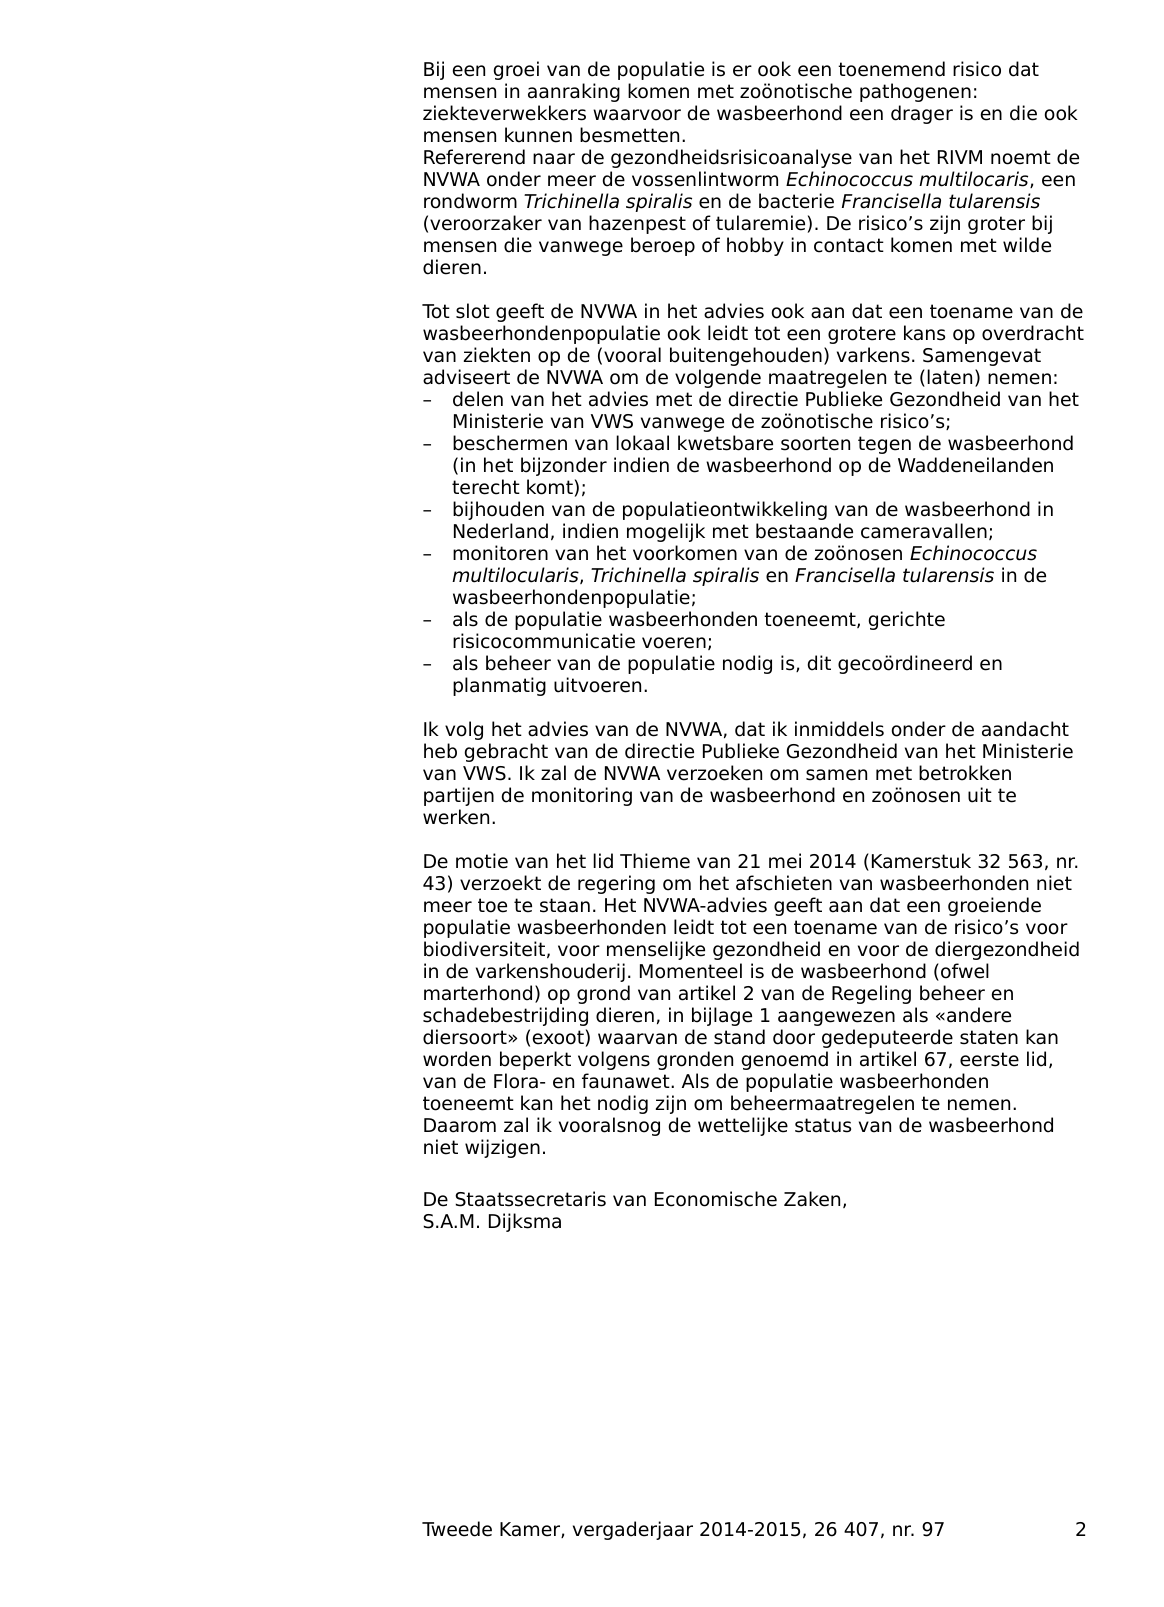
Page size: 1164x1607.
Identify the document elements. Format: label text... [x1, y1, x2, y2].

text Ik volg het advies van de NVWA, dat ik inmiddels onder de aandacht heb gebracht van de directie Publieke Gezondheid van het Ministerie van VWS. Ik zal de NVWA verzoeken om samen met betrokken partijen de monitoring van de wasbeerhond en zoönosen uit te werken. [422, 719, 1087, 829]
text – bijhouden van de populatieontwikkeling van de wasbeerhond in Nederland, indien mogelijk met bestaande cameravallen; [422, 499, 1087, 543]
text De motie van het lid Thieme van 21 mei 2014 (Kamerstuk 32 563, nr. 43) verzoekt de regering om het afschieten van wasbeerhonden niet meer toe te staan. Het NVWA-advies geeft aan dat een groeiende populatie wasbeerhonden leidt tot een toename van de risico’s voor biodiversiteit, voor menselijke gezondheid en voor de diergezondheid in de varkenshouderij. Momenteel is de wasbeerhond (ofwel marterhond) op grond van artikel 2 van de Regeling beheer en schadebestrijding dieren, in bijlage 1 aangewezen als «andere diersoort» (exoot) waarvan de stand door gedeputeerde staten kan worden beperkt volgens gronden genoemd in artikel 67, eerste lid, van de Flora- en faunawet. Als de populatie wasbeerhonden toeneemt kan het nodig zijn om beheermaatregelen te nemen. Daarom zal ik vooralsnog de wettelijke status van de wasbeerhond niet wijzigen. [422, 851, 1087, 1159]
text – monitoren van het voorkomen van de zoönosen Echinococcus multilocularis, Trichinella spiralis en Francisella tularensis in de wasbeerhondenpopulatie; [422, 543, 1087, 609]
text De Staatssecretaris van Economische Zaken, S.A.M. Dijksma [422, 1189, 1087, 1233]
text – als de populatie wasbeerhonden toeneemt, gerichte risicocommunicatie voeren; [422, 609, 1087, 653]
text Refererend naar de gezondheidsrisicoanalyse van het RIVM noemt de NVWA onder meer de vossenlintworm Echinococcus multilocaris, een rondworm Trichinella spiralis en de bacterie Francisella tularensis (veroorzaker van hazenpest of tularemie). De risico’s zijn groter bij mensen die vanwege beroep of hobby in contact komen met wilde dieren. [422, 147, 1087, 279]
text – delen van het advies met de directie Publieke Gezondheid van het Ministerie van VWS vanwege de zoönotische risico’s; [422, 389, 1087, 433]
text – beschermen van lokaal kwetsbare soorten tegen de wasbeerhond (in het bijzonder indien de wasbeerhond op de Waddeneilanden terecht komt); [422, 433, 1087, 499]
text – als beheer van de populatie nodig is, dit gecoördineerd en planmatig uitvoeren. [422, 653, 1087, 697]
text Bij een groei van de populatie is er ook een toenemend risico dat mensen in aanraking komen met zoönotische pathogenen: ziekteverwekkers waarvoor de wasbeerhond een drager is en die ook mensen kunnen besmetten. [422, 59, 1087, 147]
text Tot slot geeft de NVWA in het advies ook aan dat een toename van de wasbeerhondenpopulatie ook leidt tot een grotere kans op overdracht van ziekten op de (vooral buitengehouden) varkens. Samengevat adviseert de NVWA om de volgende maatregelen te (laten) nemen: [422, 301, 1087, 389]
